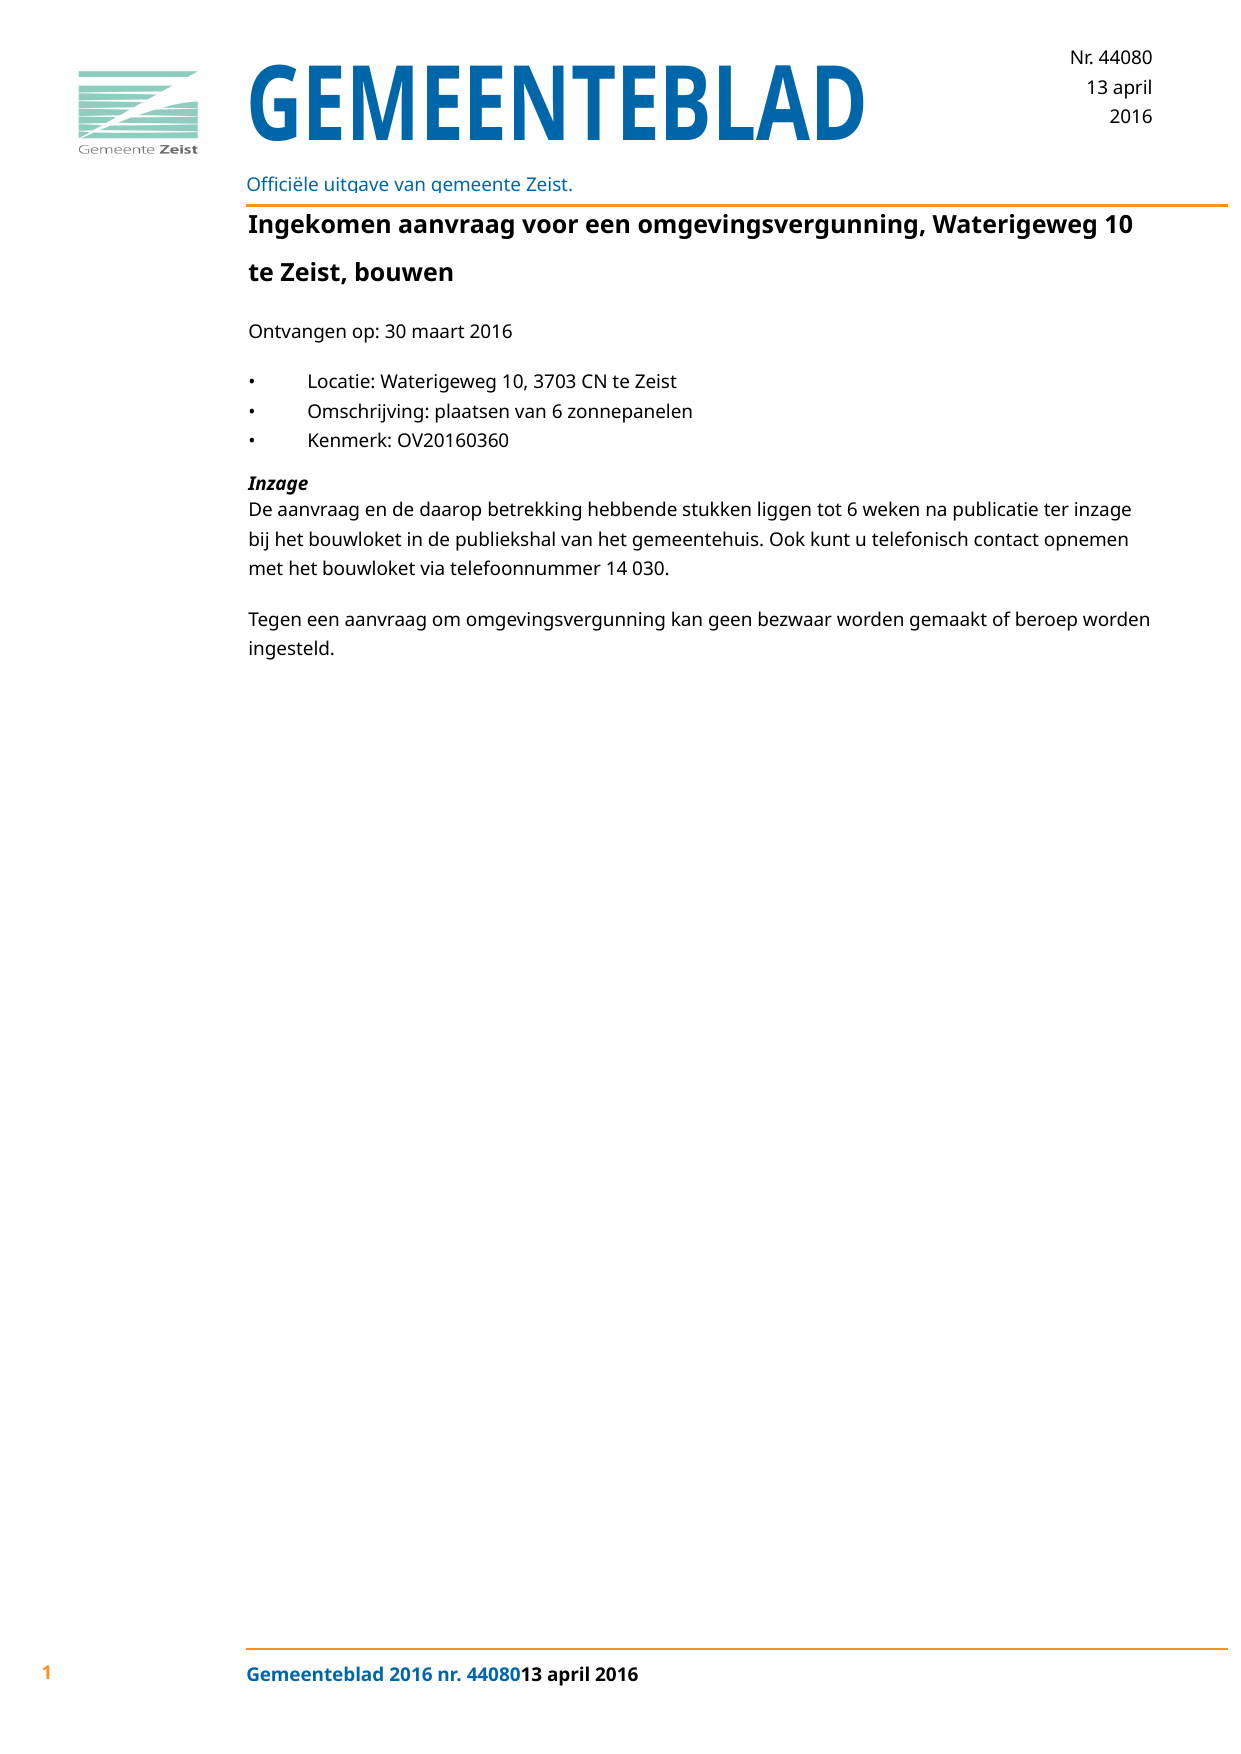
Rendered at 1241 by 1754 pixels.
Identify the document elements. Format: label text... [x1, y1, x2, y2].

list Kenmerk: OV20160360 [248, 427, 1152, 453]
list Omschrijving: plaatsen van 6 zonnepanelen [248, 398, 1152, 424]
list Locatie: Waterigeweg 10, 3703 CN te Zeist [248, 368, 1152, 394]
text Ontvangen op: 30 maart 2016 [248, 318, 1152, 344]
text Inzage [248, 471, 1152, 496]
text Ingekomen aanvraag voor een omgevingsvergunning, Waterigeweg 10 te Zeist, bouwen [248, 207, 1152, 288]
picture [41, 47, 231, 172]
text Tegen een aanvraag om omgevingsvergunning kan geen bezwaar worden gemaakt of beroep worden ingesteld. [248, 606, 1152, 661]
text De aanvraag en de daarop betrekking hebbende stukken liggen tot 6 weken na publicatie ter inzage bij het bouwloket in de publiekshal van het gemeentehuis. Ook kunt u telefonisch contact opnemen met het bouwloket via telefoonnummer 14 030. [248, 496, 1152, 581]
